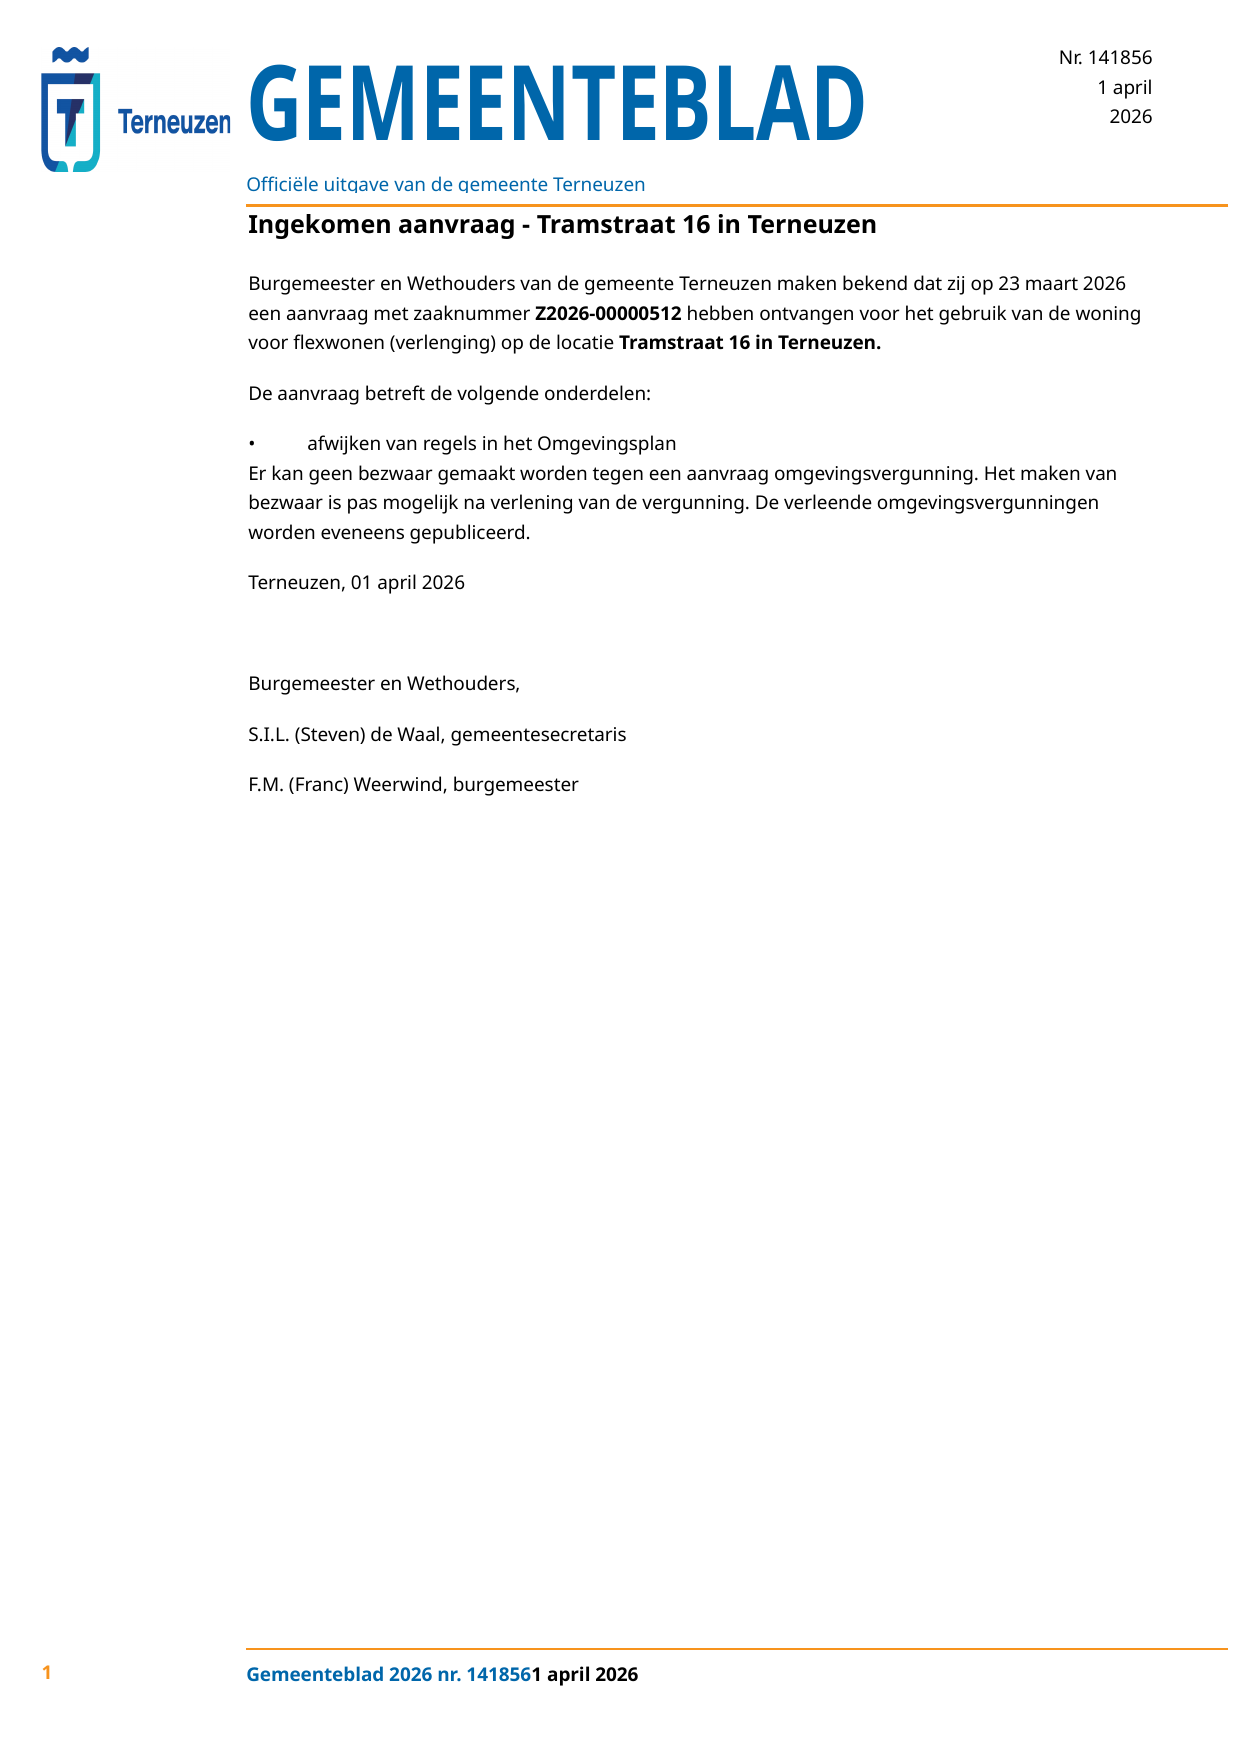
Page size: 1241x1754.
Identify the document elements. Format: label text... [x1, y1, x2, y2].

text F.M. (Franc) Weerwind, burgemeester [248, 771, 1152, 797]
picture [41, 47, 231, 172]
text Burgemeester en Wethouders, [248, 670, 1152, 696]
text S.I.L. (Steven) de Waal, gemeentesecretaris [248, 721, 1152, 746]
text Ingekomen aanvraag - Tramstraat 16 in Terneuzen [248, 207, 1152, 241]
list afwijken van regels in het Omgevingsplan [248, 430, 1152, 456]
text Burgemeester en Wethouders van de gemeente Terneuzen maken bekend dat zij op 23 maart 2026 een aanvraag met zaaknummer Z2026-00000512 hebben ontvangen voor het gebruik van de woning voor flexwonen (verlenging) op de locatie Tramstraat 16 in Terneuzen. [248, 270, 1152, 355]
text De aanvraag betreft de volgende onderdelen: [248, 380, 1152, 406]
text Terneuzen, 01 april 2026 [248, 569, 1152, 595]
text Er kan geen bezwaar gemaakt worden tegen een aanvraag omgevingsvergunning. Het maken van bezwaar is pas mogelijk na verlening van de vergunning. De verleende omgevingsvergunningen worden eveneens gepubliceerd. [248, 460, 1152, 545]
